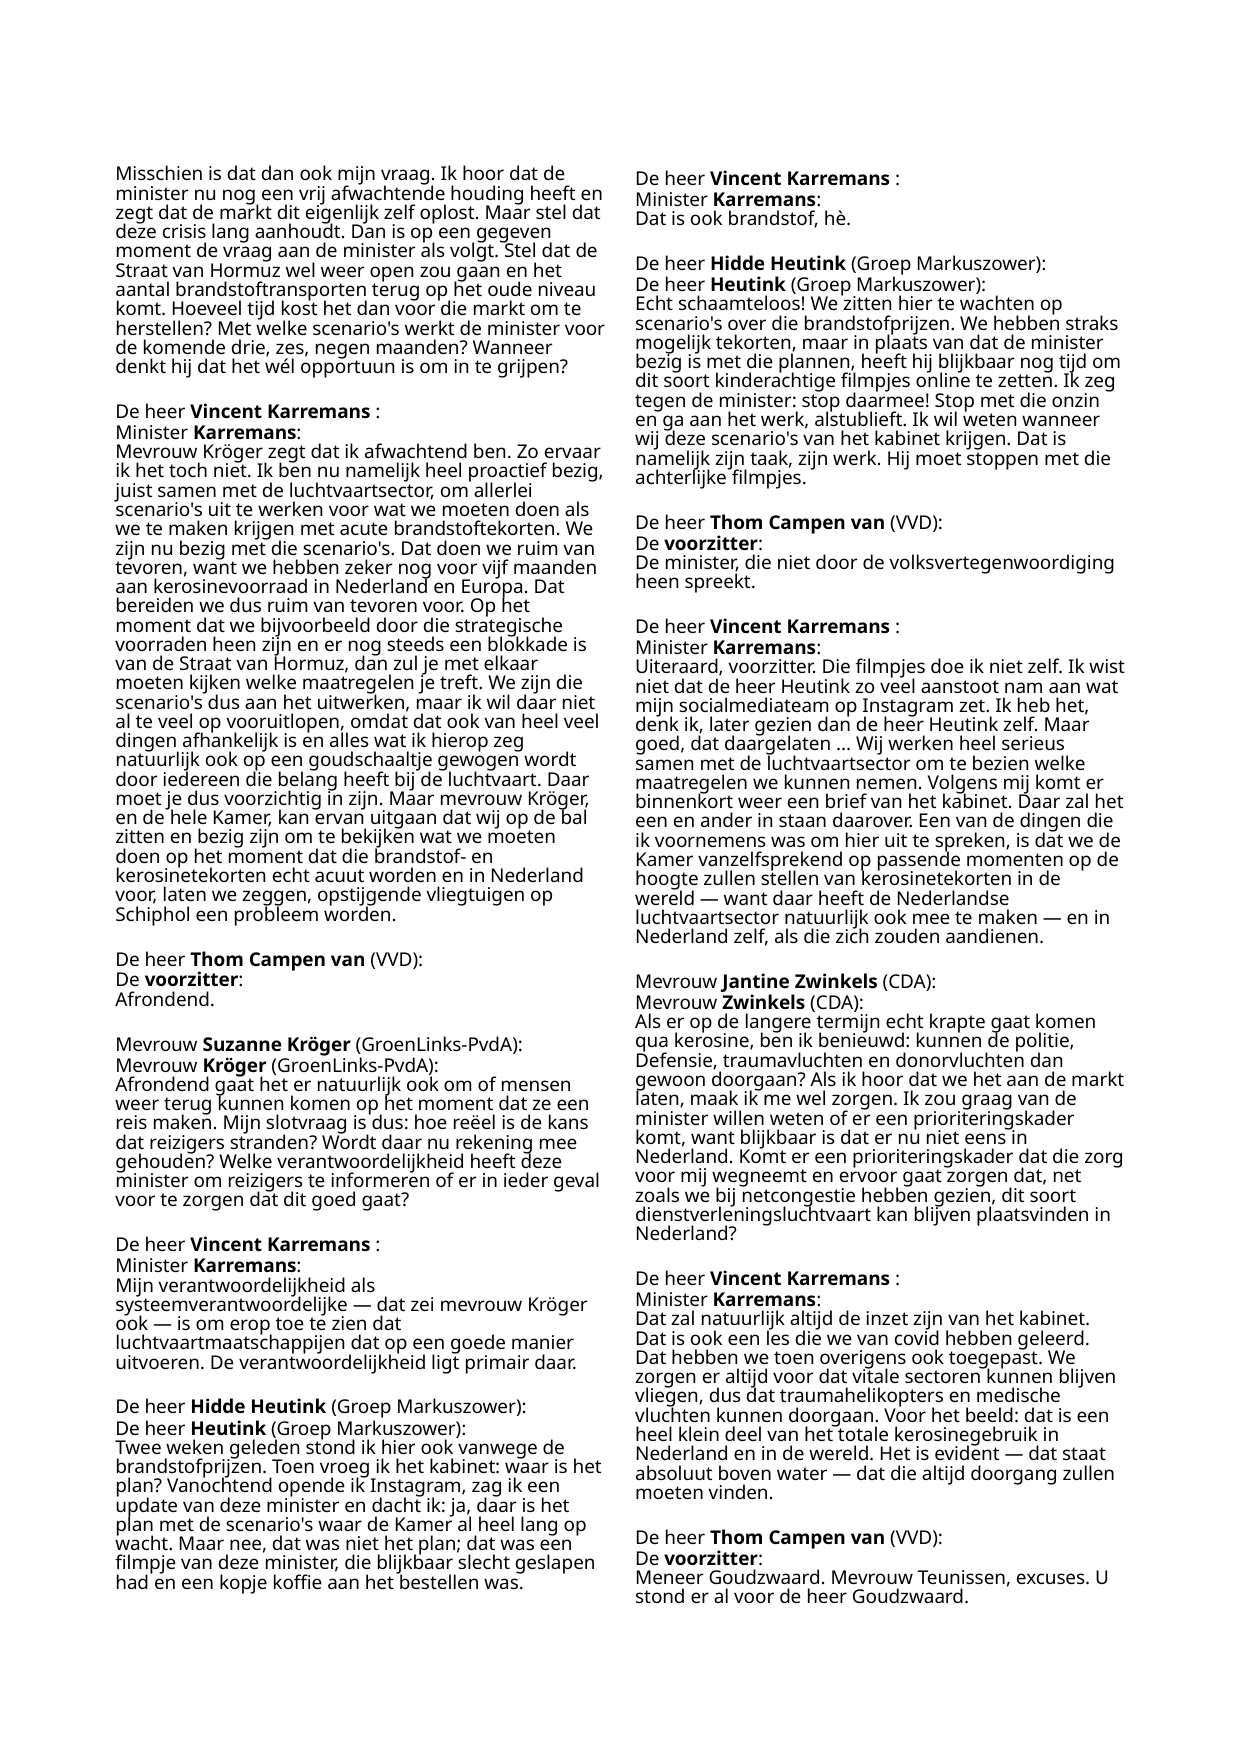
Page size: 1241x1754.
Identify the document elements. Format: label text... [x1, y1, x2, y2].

text De heer Vincent Karremans : [635, 613, 1125, 639]
text De heer Heutink (Groep Markuszower): [115, 1419, 605, 1439]
text Mevrouw Kröger (GroenLinks-PvdA): [115, 1057, 605, 1076]
text Mevrouw Jantine Zwinkels (CDA): [635, 968, 1125, 994]
text De heer Vincent Karremans : [635, 1265, 1125, 1291]
text Mevrouw Suzanne Kröger (GroenLinks-PvdA): [115, 1031, 605, 1057]
text Minister Karremans: [635, 639, 1125, 658]
text Dat zal natuurlijk altijd de inzet zijn van het kabinet. Dat is ook een les die we van covid hebben geleerd. Dat hebben we toen overigens ook toegepast. We zorgen er altijd voor dat vitale sectoren kunnen blijven vliegen, dus dat traumahelikopters en medische vluchten kunnen doorgaan. Voor het beeld: dat is een heel klein deel van het totale kerosinegebruik in Nederland en in de wereld. Het is evident — dat staat absoluut boven water — dat die altijd doorgang zullen moeten vinden. [635, 1310, 1125, 1503]
text De voorzitter: [635, 535, 1125, 554]
text Minister Karremans: [635, 1291, 1125, 1310]
text De heer Vincent Karremans : [115, 1232, 605, 1257]
text Uiteraard, voorzitter. Die filmpjes doe ik niet zelf. Ik wist niet dat de heer Heutink zo veel aanstoot nam aan wat mijn socialmediateam op Instagram zet. Ik heb het, denk ik, later gezien dan de heer Heutink zelf. Maar goed, dat daargelaten ... Wij werken heel serieus samen met de luchtvaartsector om te bezien welke maatregelen we kunnen nemen. Volgens mij komt er binnenkort weer een brief van het kabinet. Daar zal het een en ander in staan daarover. Een van de dingen die ik voornemens was om hier uit te spreken, is dat we de Kamer vanzelfsprekend op passende momenten op de hoogte zullen stellen van kerosinetekorten in de wereld — want daar heeft de Nederlandse luchtvaartsector natuurlijk ook mee te maken — en in Nederland zelf, als die zich zouden aandienen. [635, 658, 1125, 947]
text De heer Vincent Karremans : [635, 165, 1125, 191]
text De voorzitter: [635, 1549, 1125, 1569]
text De heer Hidde Heutink (Groep Markuszower): [115, 1394, 605, 1419]
text Als er op de langere termijn echt krapte gaat komen qua kerosine, ben ik benieuwd: kunnen de politie, Defensie, traumavluchten en donorvluchten dan gewoon doorgaan? Als ik hoor dat we het aan de markt laten, maak ik me wel zorgen. Ik zou graag van de minister willen weten of er een prioriteringskader komt, want blijkbaar is dat er nu niet eens in Nederland. Komt er een prioriteringskader dat die zorg voor mij wegneemt en ervoor gaat zorgen dat, net zoals we bij netcongestie hebben gezien, dit soort dienstverleningsluchtvaart kan blijven plaatsvinden in Nederland? [635, 1013, 1125, 1244]
text Dat is ook brandstof, hè. [635, 210, 1125, 229]
text Minister Karremans: [115, 424, 605, 443]
text De heer Heutink (Groep Markuszower): [635, 276, 1125, 295]
text Afrondend. [115, 991, 605, 1010]
text De heer Thom Campen van (VVD): [635, 509, 1125, 535]
text Echt schaamteloos! We zitten hier te wachten op scenario's over die brandstofprijzen. We hebben straks mogelijk tekorten, maar in plaats van dat de minister bezig is met die plannen, heeft hij blijkbaar nog tijd om dit soort kinderachtige filmpjes online te zetten. Ik zeg tegen de minister: stop daarmee! Stop met die onzin en ga aan het werk, alstublieft. Ik wil weten wanneer wij deze scenario's van het kabinet krijgen. Dat is namelijk zijn taak, zijn werk. Hij moet stoppen met die achterlijke filmpjes. [635, 295, 1125, 488]
text De heer Hidde Heutink (Groep Markuszower): [635, 250, 1125, 276]
text Twee weken geleden stond ik hier ook vanwege de brandstofprijzen. Toen vroeg ik het kabinet: waar is het plan? Vanochtend opende ik Instagram, zag ik een update van deze minister en dacht ik: ja, daar is het plan met de scenario's waar de Kamer al heel lang op wacht. Maar nee, dat was niet het plan; dat was een filmpje van deze minister, die blijkbaar slecht geslapen had en een kopje koffie aan het bestellen was. [115, 1439, 605, 1593]
text Mijn verantwoordelijkheid als systeemverantwoordelijke — dat zei mevrouw Kröger ook — is om erop toe te zien dat luchtvaartmaatschappijen dat op een goede manier uitvoeren. De verantwoordelijkheid ligt primair daar. [115, 1277, 605, 1373]
text De heer Vincent Karremans : [115, 398, 605, 424]
text De voorzitter: [115, 971, 605, 991]
text Misschien is dat dan ook mijn vraag. Ik hoor dat de minister nu nog een vrij afwachtende houding heeft en zegt dat de markt dit eigenlijk zelf oplost. Maar stel dat deze crisis lang aanhoudt. Dan is op een gegeven moment de vraag aan de minister als volgt. Stel dat de Straat van Hormuz wel weer open zou gaan en het aantal brandstoftransporten terug op het oude niveau komt. Hoeveel tijd kost het dan voor die markt om te herstellen? Met welke scenario's werkt de minister voor de komende drie, zes, negen maanden? Wanneer denkt hij dat het wél opportuun is om in te grijpen? [115, 165, 605, 377]
text Minister Karremans: [115, 1257, 605, 1277]
text De minister, die niet door de volksvertegenwoordiging heen spreekt. [635, 554, 1125, 592]
text De heer Thom Campen van (VVD): [635, 1524, 1125, 1549]
text Minister Karremans: [635, 191, 1125, 210]
text Mevrouw Zwinkels (CDA): [635, 994, 1125, 1013]
text Mevrouw Kröger zegt dat ik afwachtend ben. Zo ervaar ik het toch niet. Ik ben nu namelijk heel proactief bezig, juist samen met de luchtvaartsector, om allerlei scenario's uit te werken voor wat we moeten doen als we te maken krijgen met acute brandstoftekorten. We zijn nu bezig met die scenario's. Dat doen we ruim van tevoren, want we hebben zeker nog voor vijf maanden aan kerosinevoorraad in Nederland en Europa. Dat bereiden we dus ruim van tevoren voor. Op het moment dat we bijvoorbeeld door die strategische voorraden heen zijn en er nog steeds een blokkade is van de Straat van Hormuz, dan zul je met elkaar moeten kijken welke maatregelen je treft. We zijn die scenario's dus aan het uitwerken, maar ik wil daar niet al te veel op vooruitlopen, omdat dat ook van heel veel dingen afhankelijk is en alles wat ik hierop zeg natuurlijk ook op een goudschaaltje gewogen wordt door iedereen die belang heeft bij de luchtvaart. Daar moet je dus voorzichtig in zijn. Maar mevrouw Kröger, en de hele Kamer, kan ervan uitgaan dat wij op de bal zitten en bezig zijn om te bekijken wat we moeten doen op het moment dat die brandstof- en kerosinetekorten echt acuut worden en in Nederland voor, laten we zeggen, opstijgende vliegtuigen op Schiphol een probleem worden. [115, 443, 605, 925]
text Afrondend gaat het er natuurlijk ook om of mensen weer terug kunnen komen op het moment dat ze een reis maken. Mijn slotvraag is dus: hoe reëel is de kans dat reizigers stranden? Wordt daar nu rekening mee gehouden? Welke verantwoordelijkheid heeft deze minister om reizigers te informeren of er in ieder geval voor te zorgen dat dit goed gaat? [115, 1076, 605, 1211]
text Meneer Goudzwaard. Mevrouw Teunissen, excuses. U stond er al voor de heer Goudzwaard. [635, 1569, 1125, 1607]
text De heer Thom Campen van (VVD): [115, 946, 605, 971]
